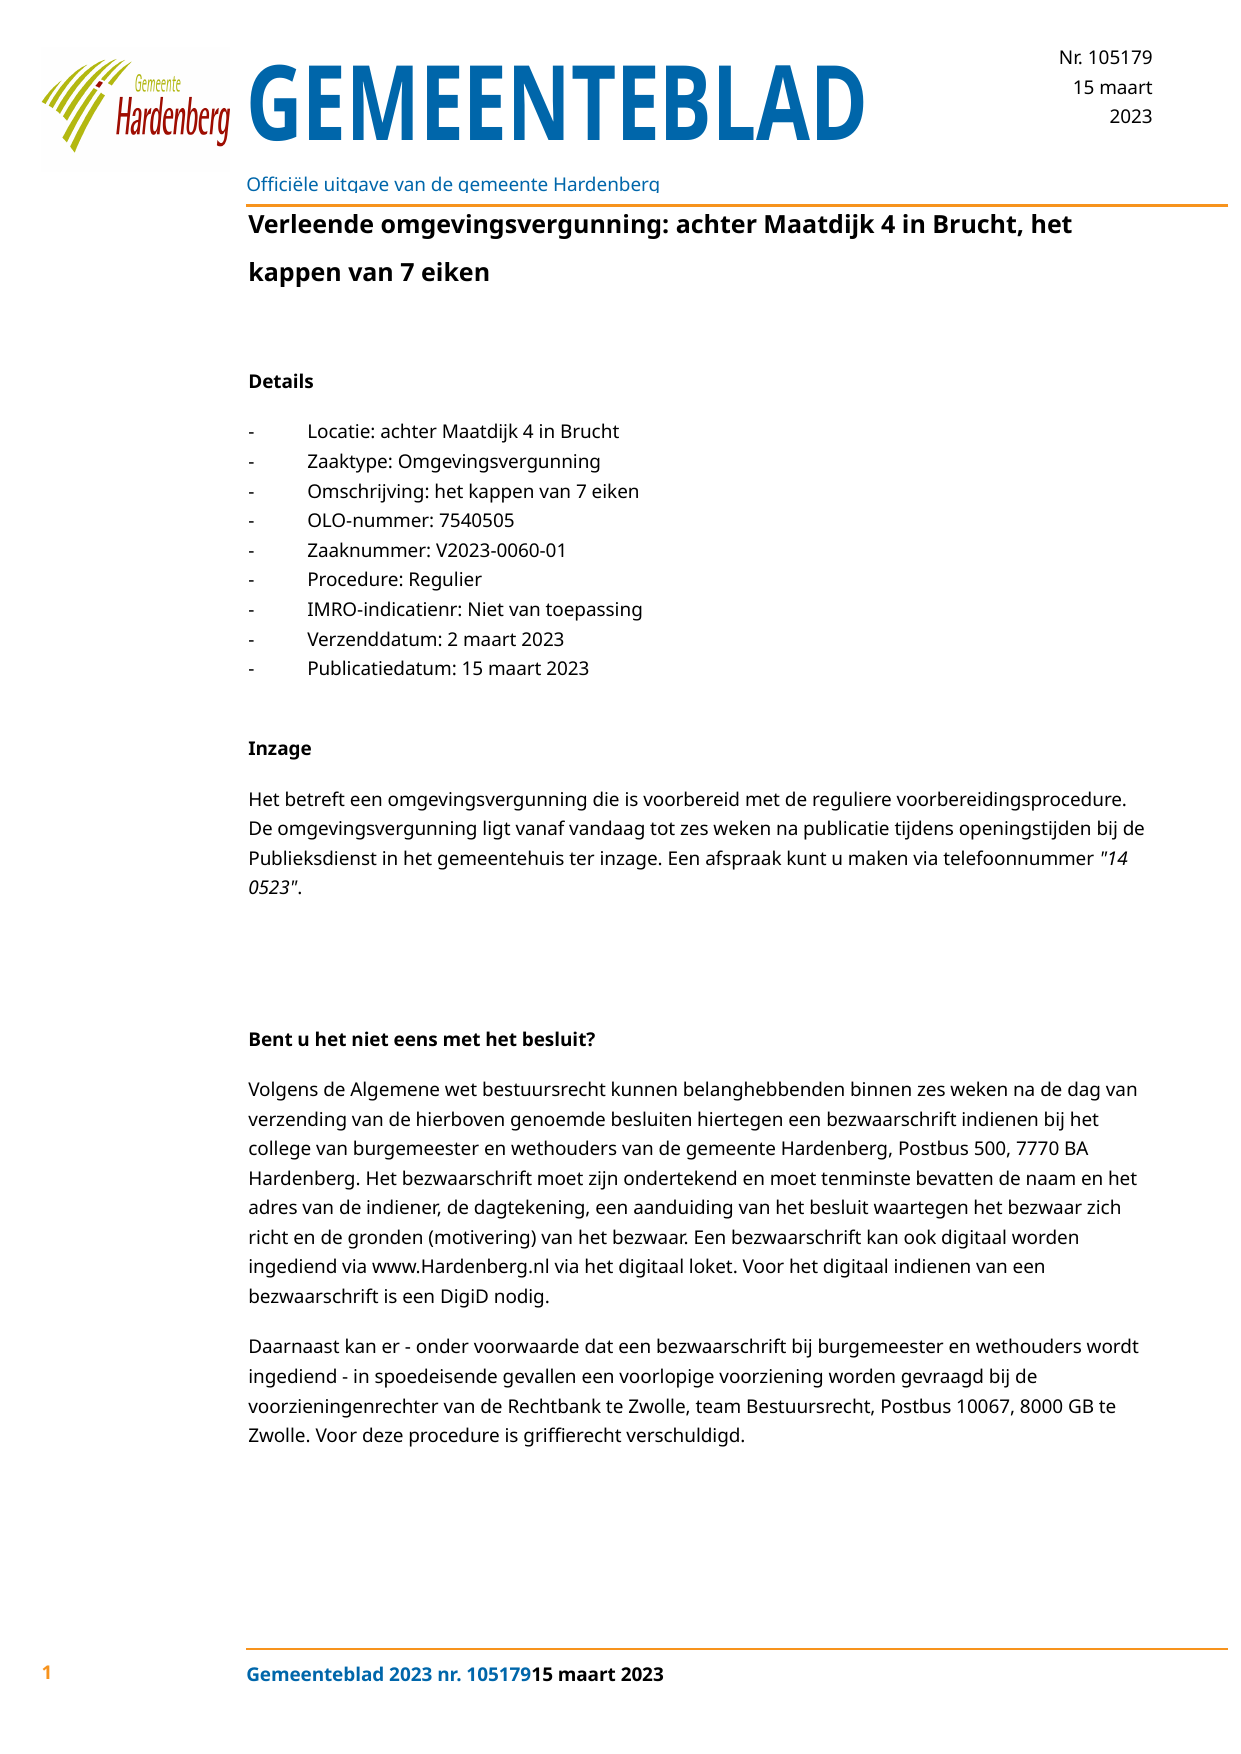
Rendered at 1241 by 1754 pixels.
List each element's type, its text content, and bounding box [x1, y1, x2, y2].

text Het betreft een omgevingsvergunning die is voorbereid met de reguliere voorbereidingsprocedure. De omgevingsvergunning ligt vanaf vandaag tot zes weken na publicatie tijdens openingstijden bij de Publieksdienst in het gemeentehuis ter inzage. Een afspraak kunt u maken via telefoonnummer "14 0523". [248, 786, 1152, 900]
list Zaaknummer: V2023-0060-01 [248, 537, 1152, 563]
text Bent u het niet eens met het besluit? [248, 1026, 1152, 1052]
list Procedure: Regulier [248, 567, 1152, 592]
picture [41, 47, 231, 172]
list Verzenddatum: 2 maart 2023 [248, 626, 1152, 652]
text Volgens de Algemene wet bestuursrecht kunnen belanghebbenden binnen zes weken na de dag van verzending van de hierboven genoemde besluiten hiertegen een bezwaarschrift indienen bij het college van burgemeester en wethouders van de gemeente Hardenberg, Postbus 500, 7770 BA Hardenberg. Het bezwaarschrift moet zijn ondertekend en moet tenminste bevatten de naam en het adres van de indiener, de dagtekening, een aanduiding van het besluit waartegen het bezwaar zich richt en de gronden (motivering) van het bezwaar. Een bezwaarschrift kan ook digitaal worden ingediend via www.Hardenberg.nl via het digitaal loket. Voor het digitaal indienen van een bezwaarschrift is een DigiD nodig. [248, 1076, 1152, 1309]
text Daarnaast kan er - onder voorwaarde dat een bezwaarschrift bij burgemeester en wethouders wordt ingediend - in spoedeisende gevallen een voorlopige voorziening worden gevraagd bij de voorzieningenrechter van de Rechtbank te Zwolle, team Bestuursrecht, Postbus 10067, 8000 GB te Zwolle. Voor deze procedure is griffierecht verschuldigd. [248, 1334, 1152, 1448]
text Verleende omgevingsvergunning: achter Maatdijk 4 in Brucht, het kappen van 7 eiken [248, 207, 1152, 288]
list Zaaktype: Omgevingsvergunning [248, 448, 1152, 474]
list IMRO-indicatienr: Niet van toepassing [248, 596, 1152, 622]
text Details [248, 368, 1152, 394]
list Omschrijving: het kappen van 7 eiken [248, 478, 1152, 504]
list Publicatiedatum: 15 maart 2023 [248, 655, 1152, 681]
text Inzage [248, 735, 1152, 761]
list Locatie: achter Maatdijk 4 in Brucht [248, 419, 1152, 444]
list OLO-nummer: 7540505 [248, 507, 1152, 533]
